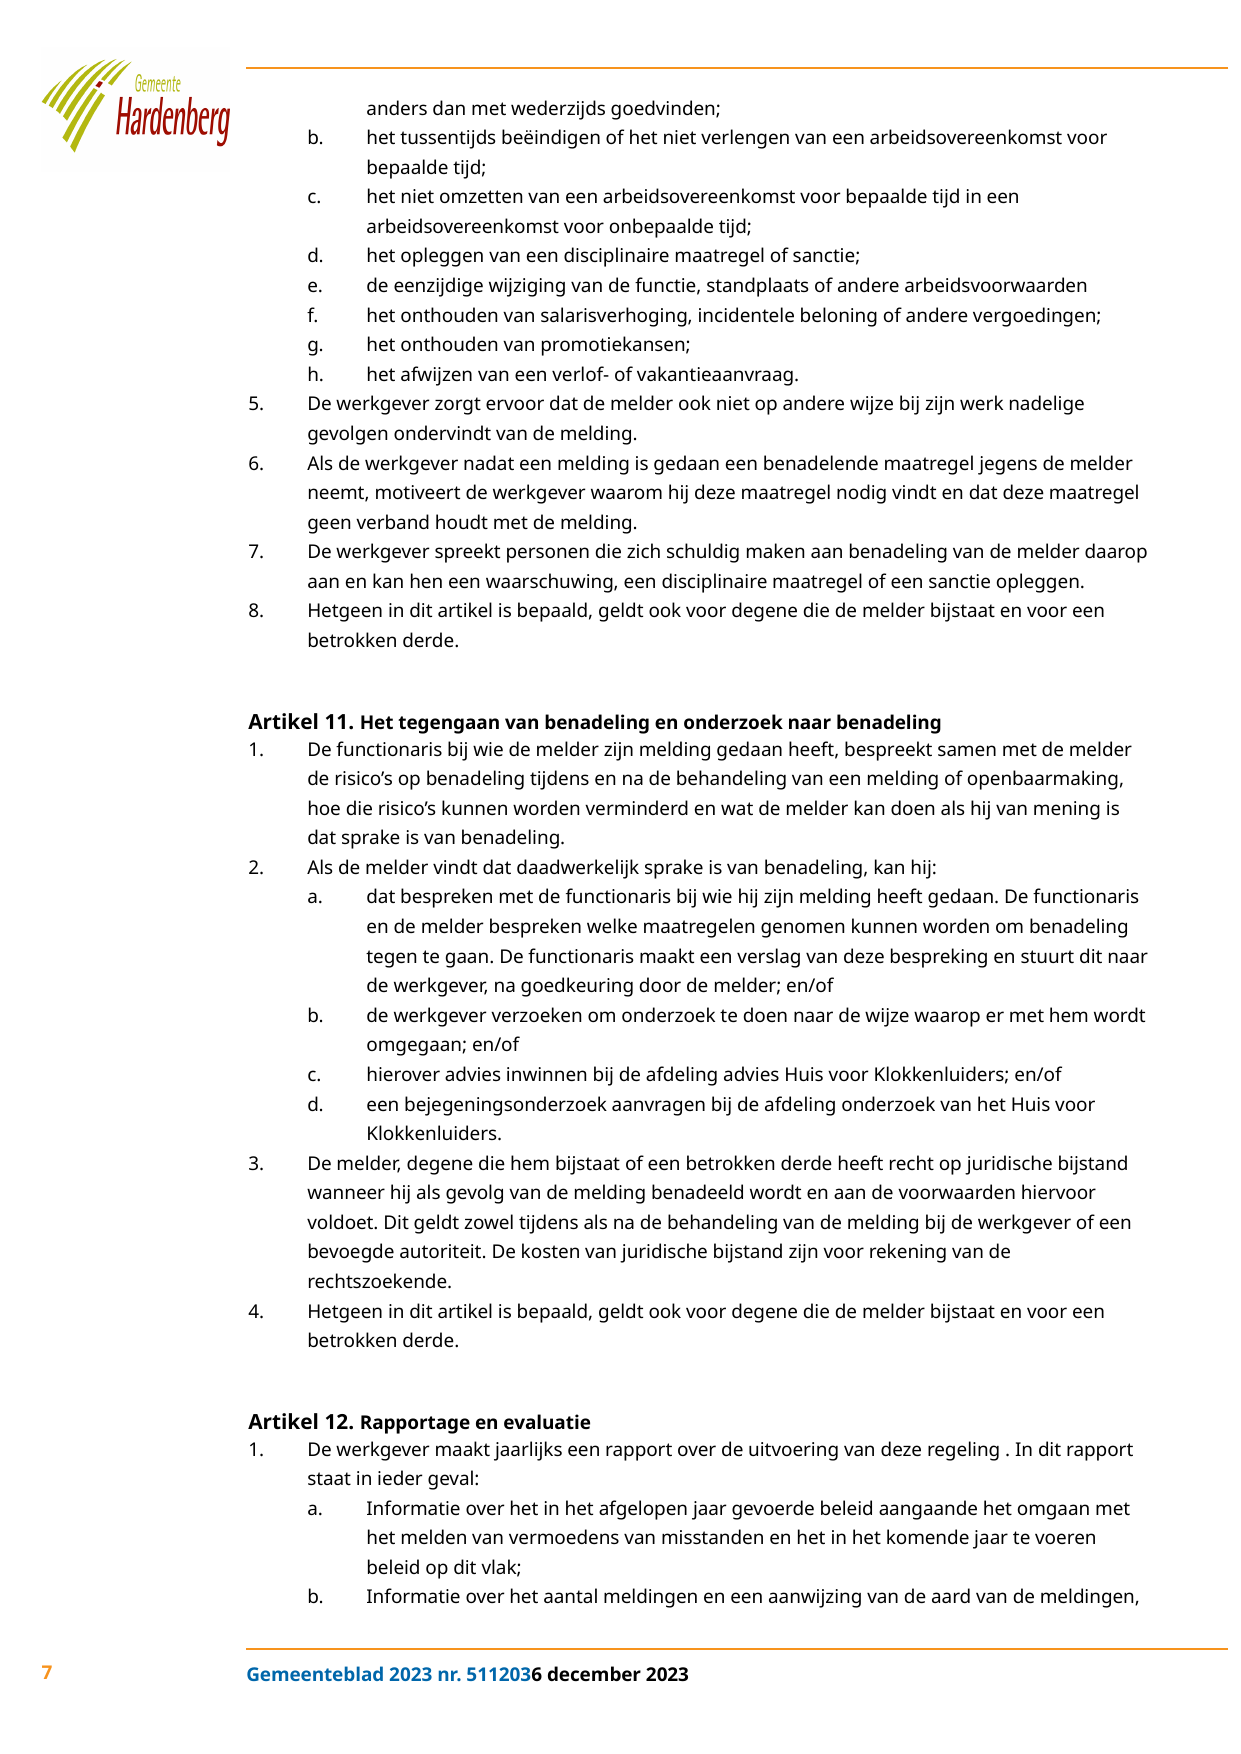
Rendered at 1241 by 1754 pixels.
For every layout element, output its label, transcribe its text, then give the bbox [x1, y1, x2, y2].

list Informatie over het in het afgelopen jaar gevoerde beleid aangaande het omgaan met het melden van vermoedens van misstanden en het in het komende jaar te voeren beleid op dit vlak; [307, 1495, 1152, 1580]
list de werkgever verzoeken om onderzoek te doen naar de wijze waarop er met hem wordt omgegaan; en/of [307, 1002, 1152, 1057]
list het niet omzetten van een arbeidsovereenkomst voor bepaalde tijd in een arbeidsovereenkomst voor onbepaalde tijd; [307, 183, 1152, 239]
list anders dan met wederzijds goedvinden; [307, 95, 1152, 121]
list De functionaris bij wie de melder zijn melding gedaan heeft, bespreekt samen met de melder de risico’s op benadeling tijdens en na de behandeling van een melding of openbaarmaking, hoe die risico’s kunnen worden verminderd en wat de melder kan doen als hij van mening is dat sprake is van benadeling. [248, 736, 1152, 850]
list Als de werkgever nadat een melding is gedaan een benadelende maatregel jegens de melder neemt, motiveert de werkgever waarom hij deze maatregel nodig vindt en dat deze maatregel geen verband houdt met de melding. [248, 450, 1152, 535]
text Artikel 12. Rapportage en evaluatie [248, 1407, 1152, 1436]
list Informatie over het aantal meldingen en een aanwijzing van de aard van de meldingen, [307, 1584, 1152, 1609]
list Hetgeen in dit artikel is bepaald, geldt ook voor degene die de melder bijstaat en voor een betrokken derde. [248, 1298, 1152, 1353]
picture [41, 47, 231, 172]
list het onthouden van salarisverhoging, incidentele beloning of andere vergoedingen; [307, 302, 1152, 328]
list dat bespreken met de functionaris bij wie hij zijn melding heeft gedaan. De functionaris en de melder bespreken welke maatregelen genomen kunnen worden om benadeling tegen te gaan. De functionaris maakt een verslag van deze bespreking en stuurt dit naar de werkgever, na goedkeuring door de melder; en/of [307, 884, 1152, 998]
list het onthouden van promotiekansen; [307, 331, 1152, 357]
list De werkgever maakt jaarlijks een rapport over de uitvoering van deze regeling . In dit rapport staat in ieder geval: [248, 1436, 1152, 1491]
list De werkgever spreekt personen die zich schuldig maken aan benadeling van de melder daarop aan en kan hen een waarschuwing, een disciplinaire maatregel of een sanctie opleggen. [248, 538, 1152, 594]
list een bejegeningsonderzoek aanvragen bij de afdeling onderzoek van het Huis voor Klokkenluiders. [307, 1091, 1152, 1146]
list het tussentijds beëindigen of het niet verlengen van een arbeidsovereenkomst voor bepaalde tijd; [307, 124, 1152, 180]
list Hetgeen in dit artikel is bepaald, geldt ook voor degene die de melder bijstaat en voor een betrokken derde. [248, 598, 1152, 653]
list De werkgever zorgt ervoor dat de melder ook niet op andere wijze bij zijn werk nadelige gevolgen ondervindt van de melding. [248, 391, 1152, 446]
list de eenzijdige wijziging van de functie, standplaats of andere arbeidsvoorwaarden [307, 272, 1152, 298]
list Als de melder vindt dat daadwerkelijk sprake is van benadeling, kan hij: [248, 854, 1152, 880]
list De melder, degene die hem bijstaat of een betrokken derde heeft recht op juridische bijstand wanneer hij als gevolg van de melding benadeeld wordt en aan de voorwaarden hiervoor voldoet. Dit geldt zowel tijdens als na de behandeling van de melding bij de werkgever of een bevoegde autoriteit. De kosten van juridische bijstand zijn voor rekening van de rechtszoekende. [248, 1150, 1152, 1294]
list hierover advies inwinnen bij de afdeling advies Huis voor Klokkenluiders; en/of [307, 1061, 1152, 1087]
list het afwijzen van een verlof- of vakantieaanvraag. [307, 361, 1152, 387]
list het opleggen van een disciplinaire maatregel of sanctie; [307, 243, 1152, 268]
text Artikel 11. Het tegengaan van benadeling en onderzoek naar benadeling [248, 707, 1152, 736]
